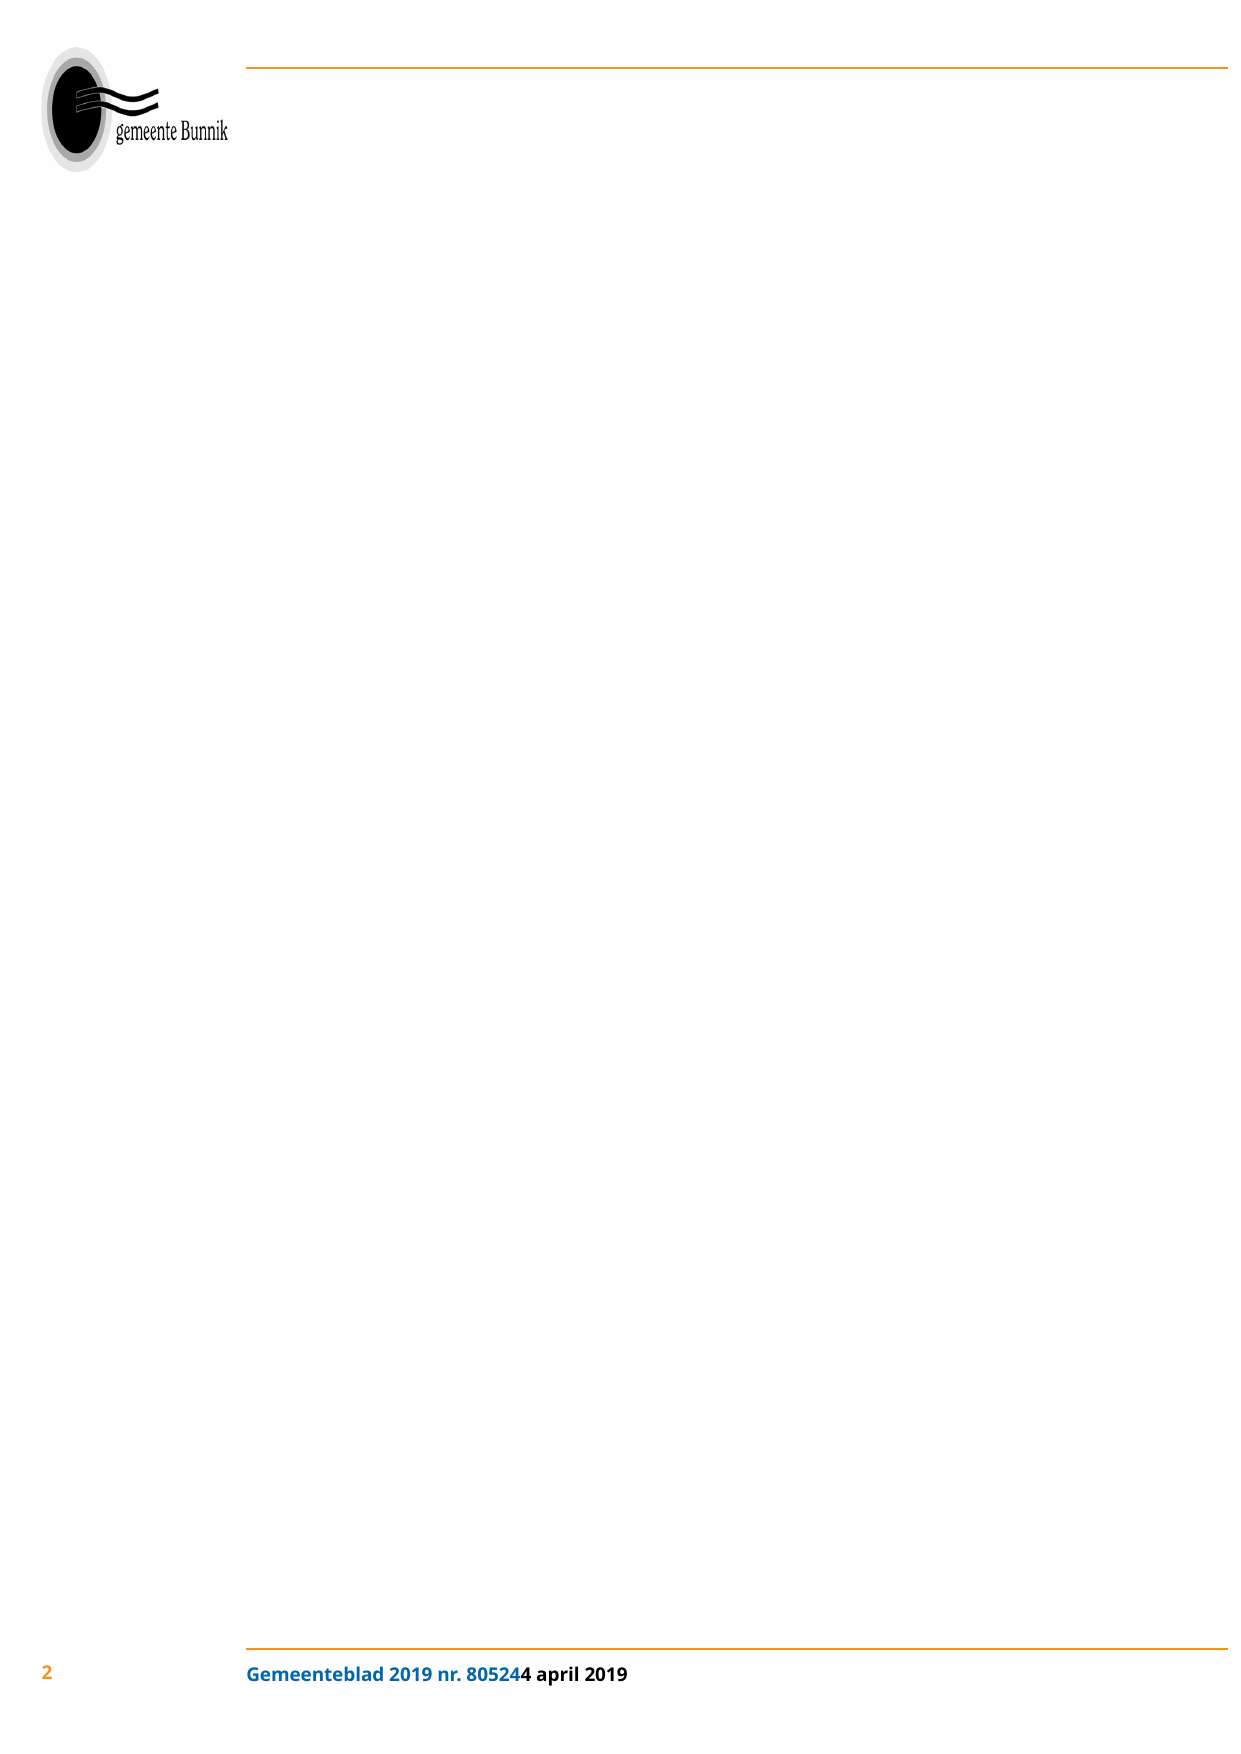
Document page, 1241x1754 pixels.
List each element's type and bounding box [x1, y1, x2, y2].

picture [41, 47, 231, 172]
